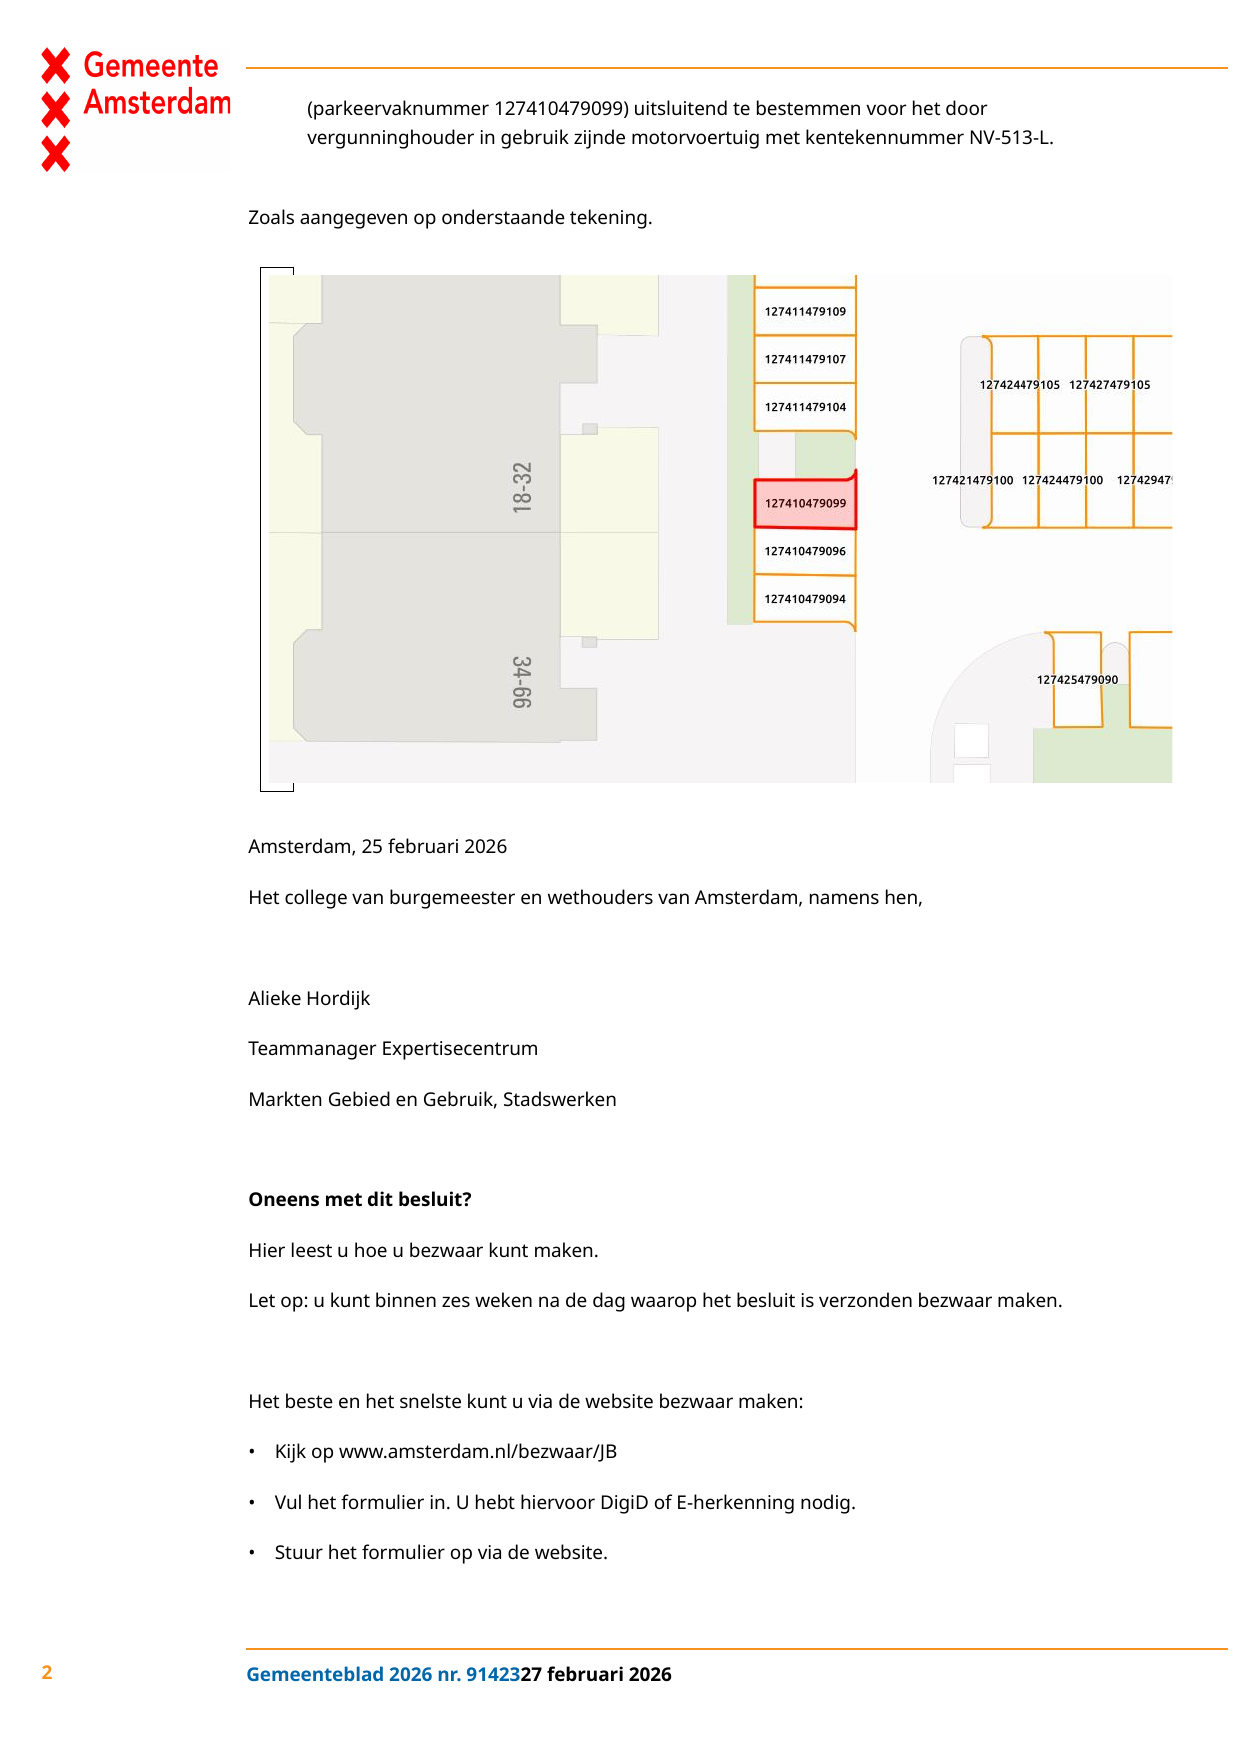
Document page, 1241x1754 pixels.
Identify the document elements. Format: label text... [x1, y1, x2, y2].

text Hier leest u hoe u bezwaar kunt maken. [248, 1237, 1152, 1263]
text Teammanager Expertisecentrum [248, 1035, 1152, 1061]
text Markten Gebied en Gebruik, Stadswerken [248, 1086, 1152, 1111]
text Zoals aangegeven op onderstaande tekening. [248, 204, 1152, 230]
picture [41, 47, 231, 172]
text Let op: u kunt binnen zes weken na de dag waarop het besluit is verzonden bezwaar maken. [248, 1287, 1152, 1313]
text Het college van burgemeester en wethouders van Amsterdam, namens hen, [248, 884, 1152, 910]
text • Stuur het formulier op via de website. [248, 1539, 1152, 1565]
text • Vul het formulier in. U hebt hiervoor DigiD of E-herkenning nodig. [248, 1489, 1152, 1515]
text Oneens met dit besluit? [248, 1187, 1152, 1212]
picture [268, 275, 1173, 783]
text Amsterdam, 25 februari 2026 [248, 834, 1152, 859]
text Het beste en het snelste kunt u via de website bezwaar maken: [248, 1388, 1152, 1414]
list (parkeervaknummer 127410479099) uitsluitend te bestemmen voor het door vergunninghouder in gebruik zijnde motorvoertuig met kentekennummer NV-513-L. [248, 95, 1152, 150]
text Alieke Hordijk [248, 985, 1152, 1011]
text • Kijk op www.amsterdam.nl/bezwaar/JB [248, 1439, 1152, 1464]
